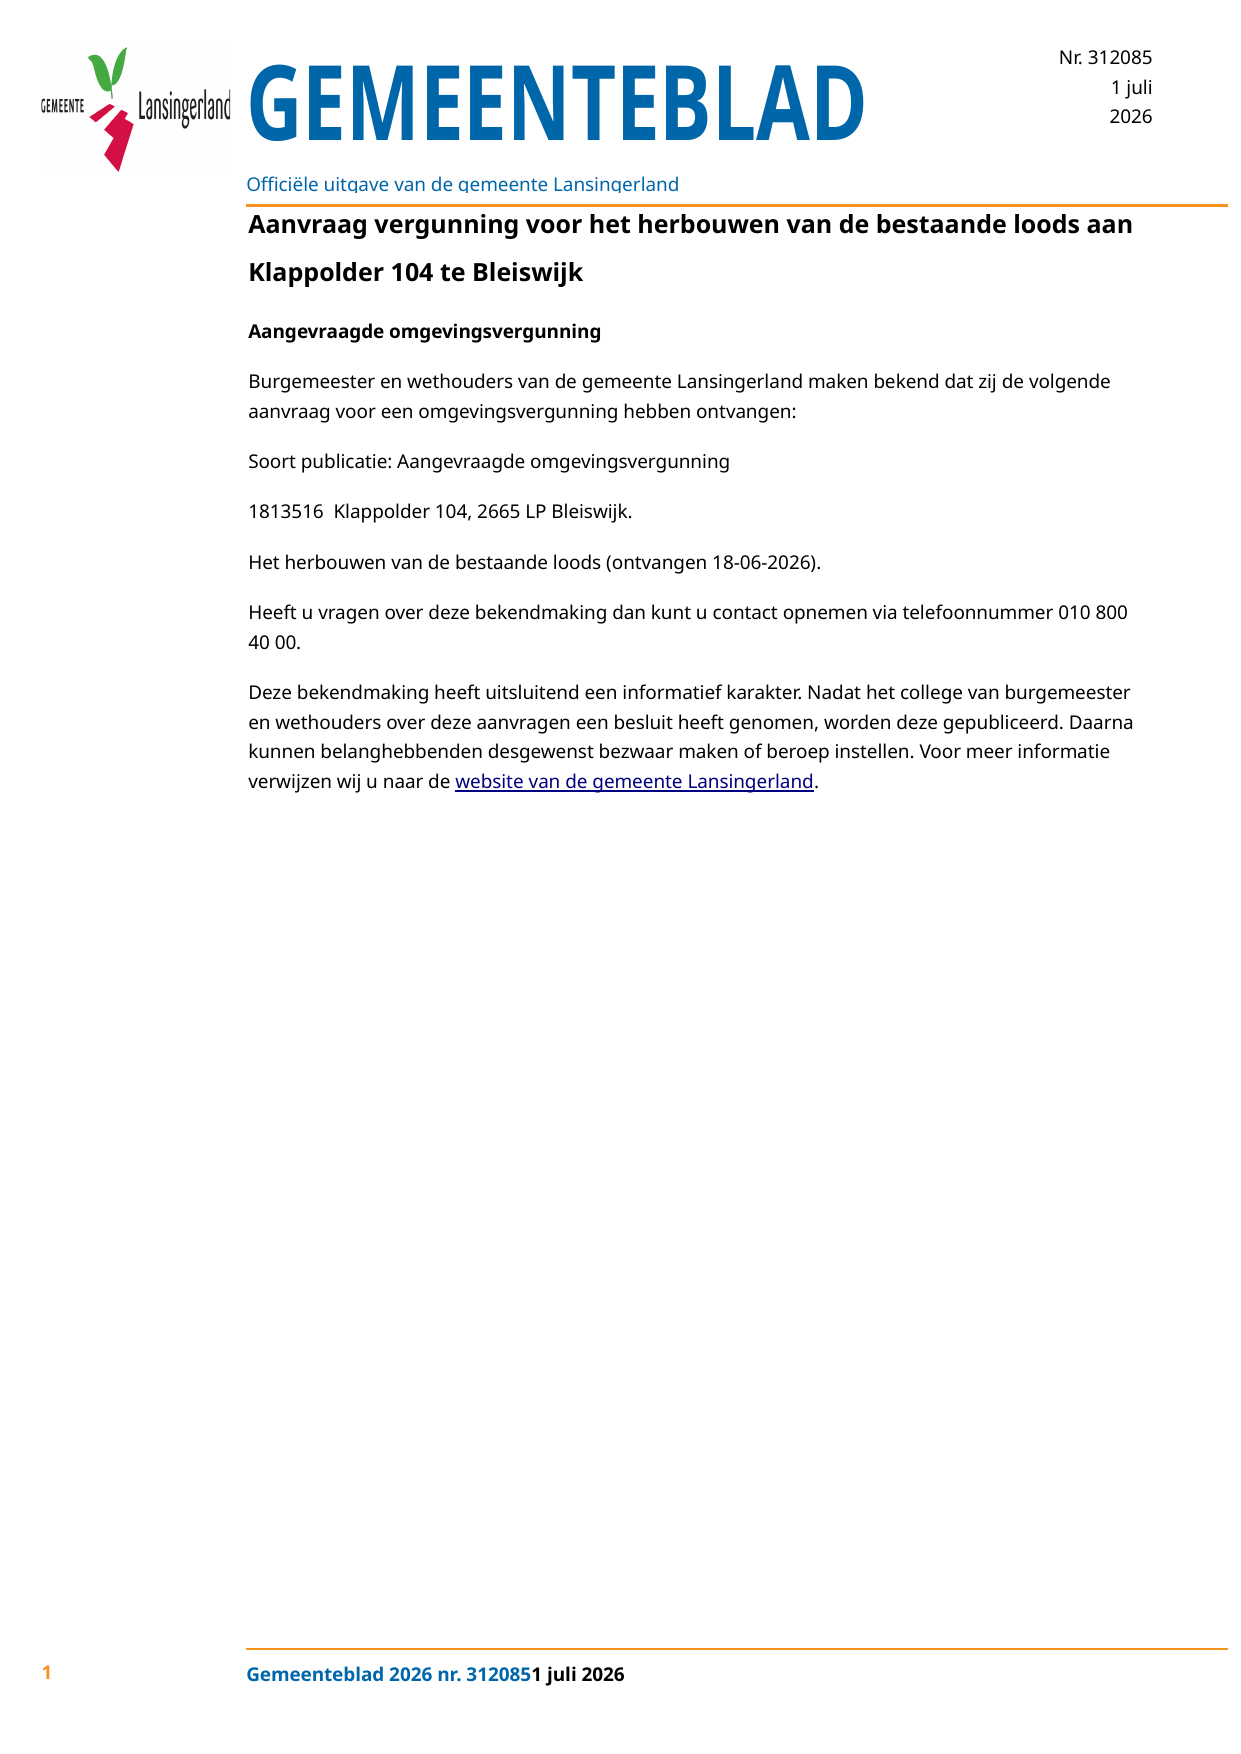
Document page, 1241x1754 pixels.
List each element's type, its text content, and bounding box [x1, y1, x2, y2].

picture [41, 47, 231, 172]
text Heeft u vragen over deze bekendmaking dan kunt u contact opnemen via telefoonnummer 010 800 40 00. [248, 599, 1152, 655]
text Soort publicatie: Aangevraagde omgevingsvergunning [248, 448, 1152, 474]
text Burgemeester en wethouders van de gemeente Lansingerland maken bekend dat zij de volgende aanvraag voor een omgevingsvergunning hebben ontvangen: [248, 368, 1152, 424]
text Deze bekendmaking heeft uitsluitend een informatief karakter. Nadat het college van burgemeester en wethouders over deze aanvragen een besluit heeft genomen, worden deze gepubliceerd. Daarna kunnen belanghebbenden desgewenst bezwaar maken of beroep instellen. Voor meer informatie verwijzen wij u naar de website van de gemeente Lansingerland. [248, 679, 1152, 794]
text 1813516 Klappolder 104, 2665 LP Bleiswijk. [248, 499, 1152, 524]
text Aanvraag vergunning voor het herbouwen van de bestaande loods aan Klappolder 104 te Bleiswijk [248, 207, 1152, 288]
text Het herbouwen van de bestaande loods (ontvangen 18-06-2026). [248, 549, 1152, 575]
text Aangevraagde omgevingsvergunning [248, 318, 1152, 344]
